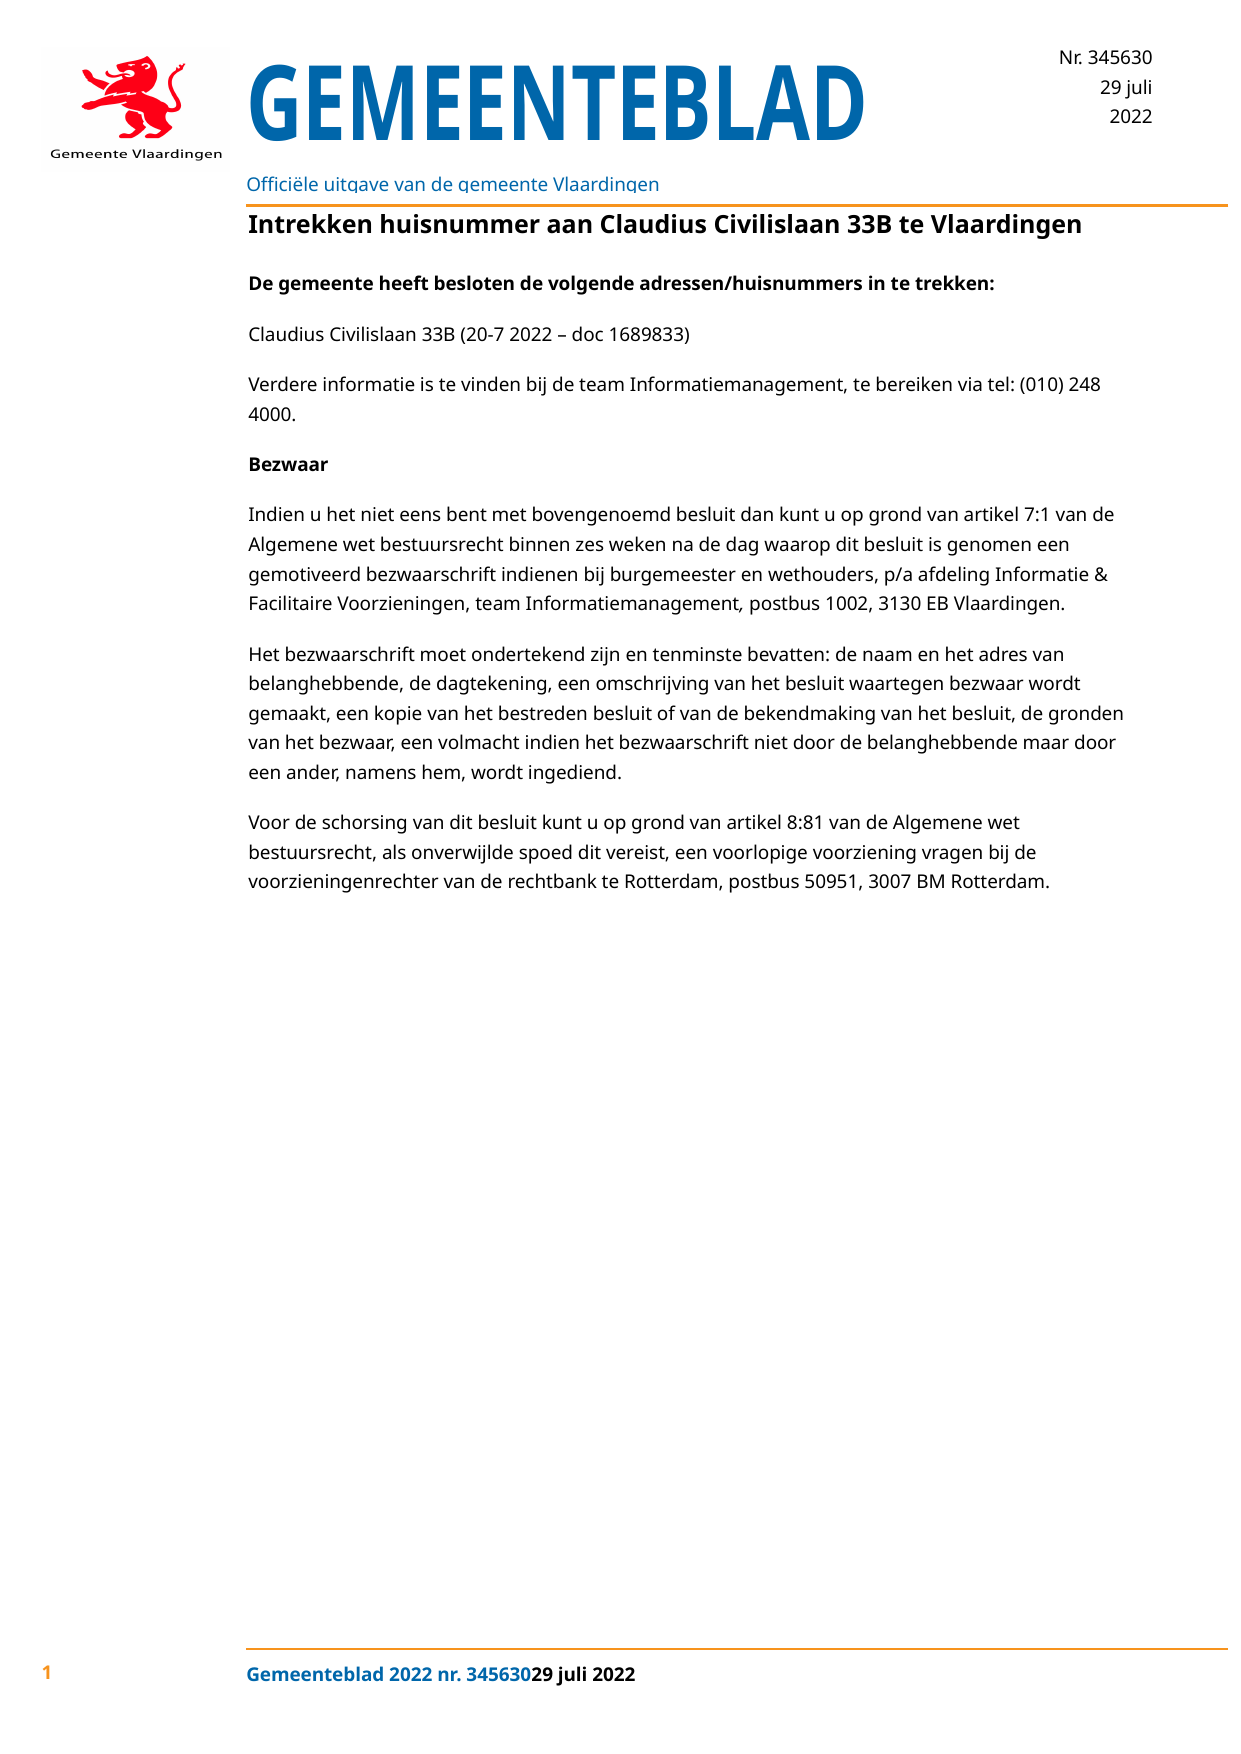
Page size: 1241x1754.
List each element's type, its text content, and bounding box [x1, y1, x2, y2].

text Voor de schorsing van dit besluit kunt u op grond van artikel 8:81 van de Algemene wet bestuursrecht, als onverwijlde spoed dit vereist, een voorlopige voorziening vragen bij de voorzieningenrechter van de rechtbank te Rotterdam, postbus 50951, 3007 BM Rotterdam. [248, 809, 1152, 894]
text De gemeente heeft besloten de volgende adressen/huisnummers in te trekken: [248, 270, 1152, 296]
text Bezwaar [248, 451, 1152, 477]
text Verdere informatie is te vinden bij de team Informatiemanagement, te bereiken via tel: (010) 248 4000. [248, 371, 1152, 426]
picture [41, 47, 231, 172]
text Indien u het niet eens bent met bovengenoemd besluit dan kunt u op grond van artikel 7:1 van de Algemene wet bestuursrecht binnen zes weken na de dag waarop dit besluit is genomen een gemotiveerd bezwaarschrift indienen bij burgemeester en wethouders, p/a afdeling Informatie & Facilitaire Voorzieningen, team Informatiemanagement, postbus 1002, 3130 EB Vlaardingen. [248, 502, 1152, 616]
text Claudius Civilislaan 33B (20-7 2022 – doc 1689833) [248, 321, 1152, 346]
text Het bezwaarschrift moet ondertekend zijn en tenminste bevatten: de naam en het adres van belanghebbende, de dagtekening, een omschrijving van het besluit waartegen bezwaar wordt gemaakt, een kopie van het bestreden besluit of van de bekendmaking van het besluit, de gronden van het bezwaar, een volmacht indien het bezwaarschrift niet door de belanghebbende maar door een ander, namens hem, wordt ingediend. [248, 641, 1152, 785]
text Intrekken huisnummer aan Claudius Civilislaan 33B te Vlaardingen [248, 207, 1152, 241]
